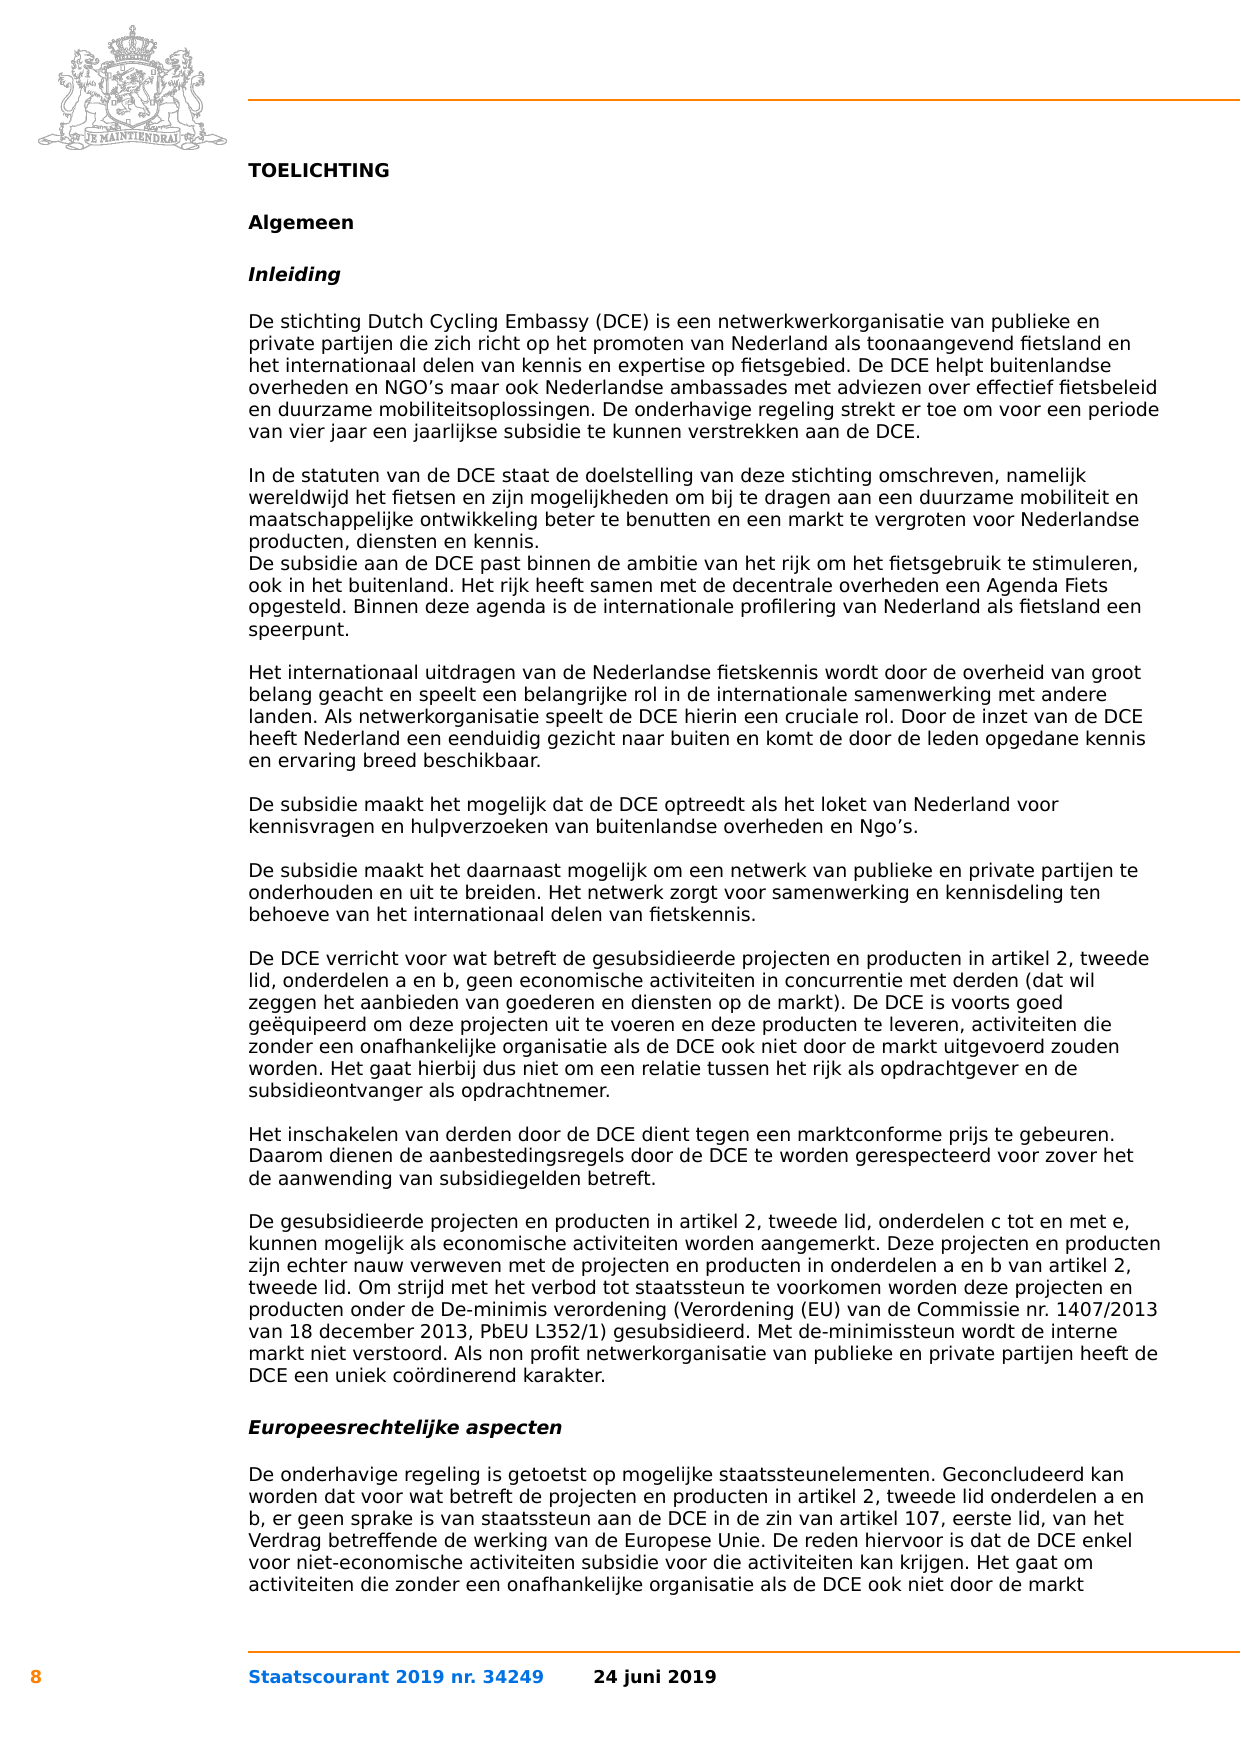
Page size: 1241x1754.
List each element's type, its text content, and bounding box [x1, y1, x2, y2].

text Het inschakelen van derden door de DCE dient tegen een marktconforme prijs te gebeuren. Daarom dienen de aanbestedingsregels door de DCE te worden gerespecteerd voor zover het de aanwending van subsidiegelden betreft. [248, 1123, 1163, 1189]
text De gesubsidieerde projecten en producten in artikel 2, tweede lid, onderdelen c tot en met e, kunnen mogelijk als economische activiteiten worden aangemerkt. Deze projecten en producten zijn echter nauw verweven met de projecten en producten in onderdelen a en b van artikel 2, tweede lid. Om strijd met het verbod tot staatssteun te voorkomen worden deze projecten en producten onder de De-minimis verordening (Verordening (EU) van de Commissie nr. 1407/2013 van 18 december 2013, PbEU L352/1) gesubsidieerd. Met de-minimissteun wordt de interne markt niet verstoord. Als non profit netwerkorganisatie van publieke en private partijen heeft de DCE een uniek coördinerend karakter. [248, 1211, 1163, 1387]
text De stichting Dutch Cycling Embassy (DCE) is een netwerkwerkorganisatie van publieke en private partijen die zich richt op het promoten van Nederland als toonaangevend fietsland en het internationaal delen van kennis en expertise op fietsgebied. De DCE helpt buitenlandse overheden en NGO’s maar ook Nederlandse ambassades met adviezen over effectief fietsbeleid en duurzame mobiliteitsoplossingen. De onderhavige regeling strekt er toe om voor een periode van vier jaar een jaarlijkse subsidie te kunnen verstrekken aan de DCE. [248, 311, 1163, 443]
text De onderhavige regeling is getoetst op mogelijke staatssteunelementen. Geconcludeerd kan worden dat voor wat betreft de projecten en producten in artikel 2, tweede lid onderdelen a en b, er geen sprake is van staatssteun aan de DCE in de zin van artikel 107, eerste lid, van het Verdrag betreffende de werking van de Europese Unie. De reden hiervoor is dat de DCE enkel voor niet-economische activiteiten subsidie voor die activiteiten kan krijgen. Het gaat om activiteiten die zonder een onafhankelijke organisatie als de DCE ook niet door de markt [248, 1464, 1163, 1596]
text De subsidie aan de DCE past binnen de ambitie van het rijk om het fietsgebruik te stimuleren, ook in het buitenland. Het rijk heeft samen met de decentrale overheden een Agenda Fiets opgesteld. Binnen deze agenda is de internationale profilering van Nederland als fietsland een speerpunt. [248, 552, 1163, 640]
text De DCE verricht voor wat betreft de gesubsidieerde projecten en producten in artikel 2, tweede lid, onderdelen a en b, geen economische activiteiten in concurrentie met derden (dat wil zeggen het aanbieden van goederen en diensten op de markt). De DCE is voorts goed geëquipeerd om deze projecten uit te voeren en deze producten te leveren, activiteiten die zonder een onafhankelijke organisatie als de DCE ook niet door de markt uitgevoerd zouden worden. Het gaat hierbij dus niet om een relatie tussen het rijk als opdrachtgever en de subsidieontvanger als opdrachtnemer. [248, 948, 1163, 1102]
text De subsidie maakt het daarnaast mogelijk om een netwerk van publieke en private partijen te onderhouden en uit te breiden. Het netwerk zorgt voor samenwerking en kennisdeling ten behoeve van het internationaal delen van fietskennis. [248, 860, 1163, 926]
subtitle Algemeen [248, 212, 1163, 234]
subtitle Europeesrechtelijke aspecten [248, 1417, 1163, 1439]
subtitle Inleiding [248, 264, 1163, 286]
text De subsidie maakt het mogelijk dat de DCE optreedt als het loket van Nederland voor kennisvragen en hulpverzoeken van buitenlandse overheden en Ngo’s. [248, 794, 1163, 838]
text In de statuten van de DCE staat de doelstelling van deze stichting omschreven, namelijk wereldwijd het fietsen en zijn mogelijkheden om bij te dragen aan een duurzame mobiliteit en maatschappelijke ontwikkeling beter te benutten en een markt te vergroten voor Nederlandse producten, diensten en kennis. [248, 464, 1163, 552]
picture [38, 25, 227, 150]
subtitle TOELICHTING [248, 160, 1163, 182]
text Het internationaal uitdragen van de Nederlandse fietskennis wordt door de overheid van groot belang geacht en speelt een belangrijke rol in de internationale samenwerking met andere landen. Als netwerkorganisatie speelt de DCE hierin een cruciale rol. Door de inzet van de DCE heeft Nederland een eenduidig gezicht naar buiten en komt de door de leden opgedane kennis en ervaring breed beschikbaar. [248, 662, 1163, 772]
